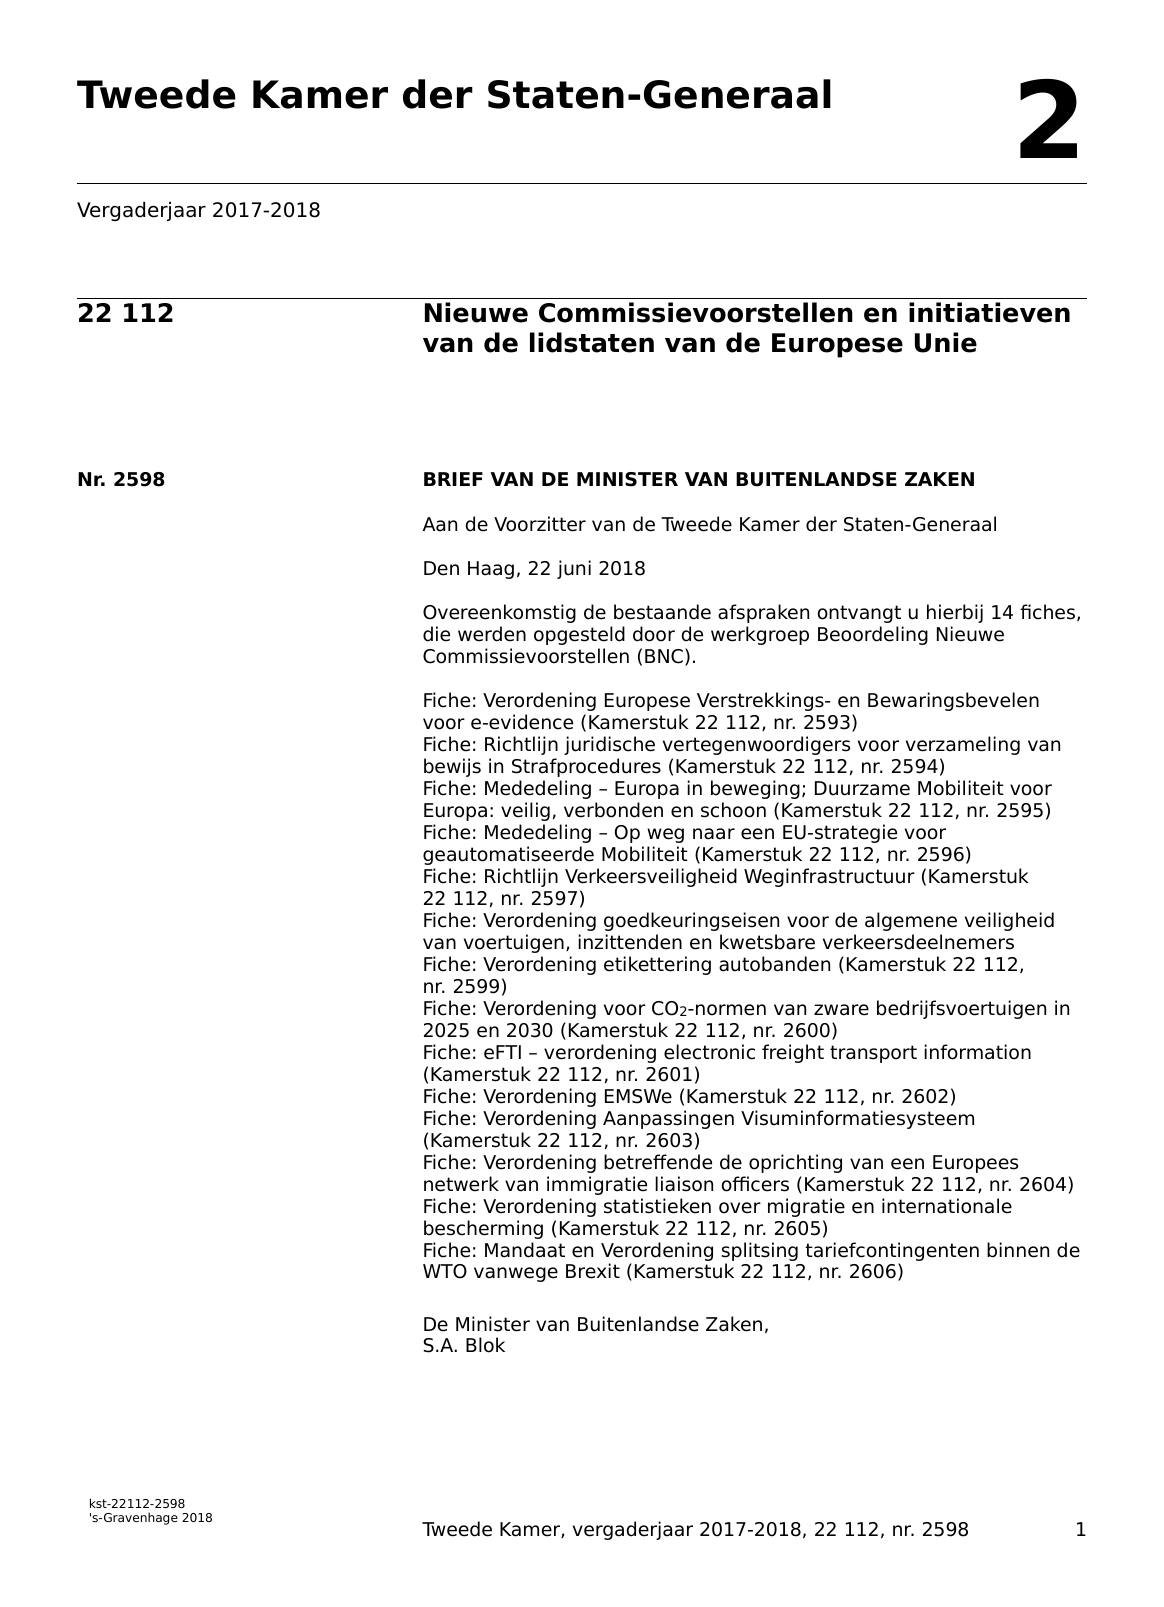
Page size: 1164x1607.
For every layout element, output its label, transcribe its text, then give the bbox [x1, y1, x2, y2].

table_header Tweede Kamer der Staten-Generaal [77, 59, 886, 183]
text Fiche: Mandaat en Verordening splitsing tariefcontingenten binnen de WTO vanwege Brexit (Kamerstuk 22 112, nr. 2606) [422, 1239, 1087, 1283]
subtitle Nr. 2598 BRIEF VAN DE MINISTER VAN BUITENLANDSE ZAKEN [77, 469, 1087, 491]
text Den Haag, 22 juni 2018 [422, 558, 1087, 580]
text Fiche: Verordening voor CO2-normen van zware bedrijfsvoertuigen in 2025 en 2030 (Kamerstuk 22 112, nr. 2600) [422, 998, 1087, 1042]
text Fiche: Verordening etikettering autobanden (Kamerstuk 22 112, nr. 2599) [422, 954, 1087, 998]
text Fiche: Verordening goedkeuringseisen voor de algemene veiligheid van voertuigen, inzittenden en kwetsbare verkeersdeelnemers [422, 910, 1087, 954]
text Fiche: Verordening betreffende de oprichting van een Europees netwerk van immigratie liaison officers (Kamerstuk 22 112, nr. 2604) [422, 1152, 1087, 1196]
text Fiche: Verordening statistieken over migratie en internationale bescherming (Kamerstuk 22 112, nr. 2605) [422, 1196, 1087, 1239]
table_header 2 [886, 59, 1087, 183]
text Fiche: Richtlijn Verkeersveiligheid Weginfrastructuur (Kamerstuk 22 112, nr. 2597) [422, 866, 1087, 910]
text Aan de Voorzitter van de Tweede Kamer der Staten-Generaal [422, 513, 1087, 536]
text kst-22112-2598 [88, 1497, 323, 1511]
text Fiche: Verordening Europese Verstrekkings- en Bewaringsbevelen voor e-evidence (Kamerstuk 22 112, nr. 2593) [422, 690, 1087, 734]
text Fiche: Verordening EMSWe (Kamerstuk 22 112, nr. 2602) [422, 1086, 1087, 1108]
text Overeenkomstig de bestaande afspraken ontvangt u hierbij 14 fiches, die werden opgesteld door de werkgroep Beoordeling Nieuwe Commissievoorstellen (BNC). [422, 602, 1087, 668]
text Fiche: Verordening Aanpassingen Visuminformatiesysteem (Kamerstuk 22 112, nr. 2603) [422, 1108, 1087, 1152]
table_cell Vergaderjaar 2017-2018 [77, 184, 1087, 298]
text De Minister van Buitenlandse Zaken, S.A. Blok [422, 1313, 1087, 1357]
text Fiche: eFTI – verordening electronic freight transport information (Kamerstuk 22 112, nr. 2601) [422, 1042, 1087, 1086]
subtitle 22 112 Nieuwe Commissievoorstellen en initiatieven van de lidstaten van de Europese Unie [77, 299, 1087, 358]
text 's-Gravenhage 2018 [88, 1511, 323, 1525]
text Fiche: Richtlijn juridische vertegenwoordigers voor verzameling van bewijs in Strafprocedures (Kamerstuk 22 112, nr. 2594) [422, 734, 1087, 778]
text Fiche: Mededeling – Europa in beweging; Duurzame Mobiliteit voor Europa: veilig, verbonden en schoon (Kamerstuk 22 112, nr. 2595) [422, 778, 1087, 822]
text Fiche: Mededeling – Op weg naar een EU-strategie voor geautomatiseerde Mobiliteit (Kamerstuk 22 112, nr. 2596) [422, 822, 1087, 866]
